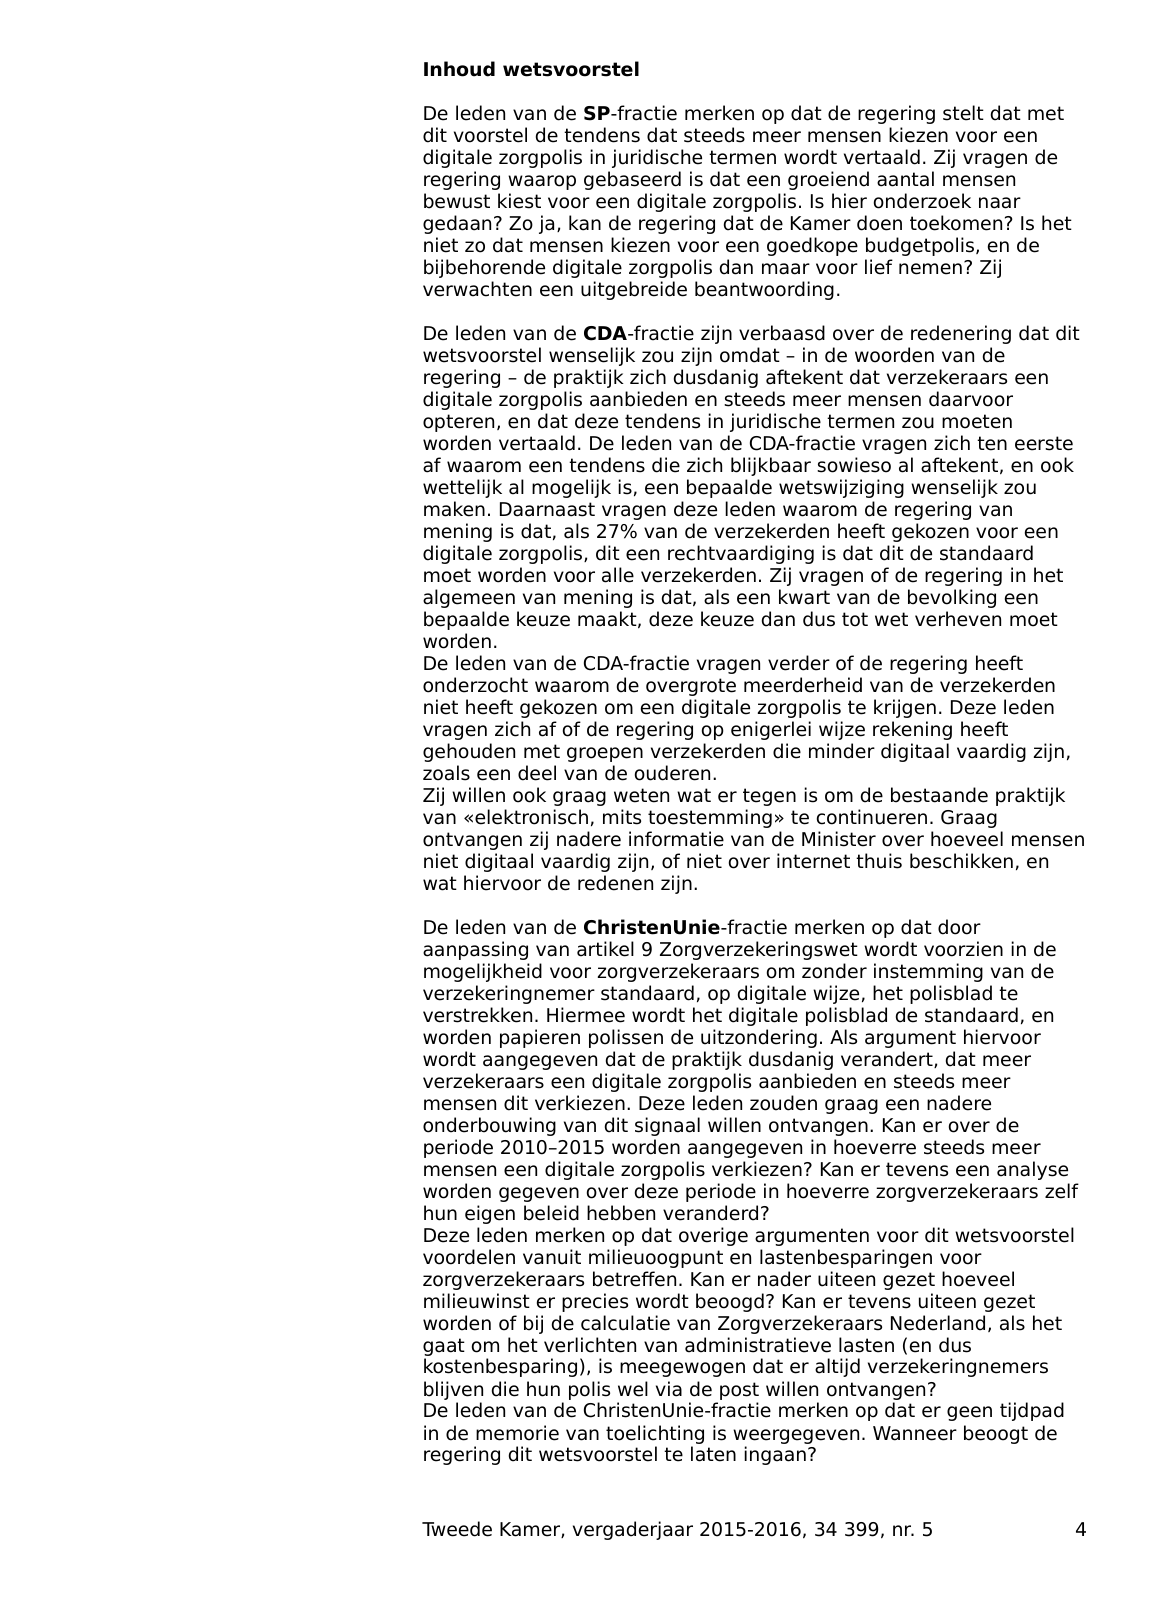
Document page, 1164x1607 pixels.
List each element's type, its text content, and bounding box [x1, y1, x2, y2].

text Zij willen ook graag weten wat er tegen is om de bestaande praktijk van «elektronisch, mits toestemming» te continueren. Graag ontvangen zij nadere informatie van de Minister over hoeveel mensen niet digitaal vaardig zijn, of niet over internet thuis beschikken, en wat hiervoor de redenen zijn. [422, 785, 1087, 895]
text De leden van de ChristenUnie-fractie merken op dat er geen tijdpad in de memorie van toelichting is weergegeven. Wanneer beoogt de regering dit wetsvoorstel te laten ingaan? [422, 1400, 1087, 1466]
text De leden van de CDA-fractie vragen verder of de regering heeft onderzocht waarom de overgrote meerderheid van de verzekerden niet heeft gekozen om een digitale zorgpolis te krijgen. Deze leden vragen zich af of de regering op enigerlei wijze rekening heeft gehouden met groepen verzekerden die minder digitaal vaardig zijn, zoals een deel van de ouderen. [422, 653, 1087, 785]
text Deze leden merken op dat overige argumenten voor dit wetsvoorstel voordelen vanuit milieuoogpunt en lastenbesparingen voor zorgverzekeraars betreffen. Kan er nader uiteen gezet hoeveel milieuwinst er precies wordt beoogd? Kan er tevens uiteen gezet worden of bij de calculatie van Zorgverzekeraars Nederland, als het gaat om het verlichten van administratieve lasten (en dus kostenbesparing), is meegewogen dat er altijd verzekeringnemers blijven die hun polis wel via de post willen ontvangen? [422, 1224, 1087, 1400]
text De leden van de CDA-fractie zijn verbaasd over de redenering dat dit wetsvoorstel wenselijk zou zijn omdat – in de woorden van de regering – de praktijk zich dusdanig aftekent dat verzekeraars een digitale zorgpolis aanbieden en steeds meer mensen daarvoor opteren, en dat deze tendens in juridische termen zou moeten worden vertaald. De leden van de CDA-fractie vragen zich ten eerste af waarom een tendens die zich blijkbaar sowieso al aftekent, en ook wettelijk al mogelijk is, een bepaalde wetswijziging wenselijk zou maken. Daarnaast vragen deze leden waarom de regering van mening is dat, als 27% van de verzekerden heeft gekozen voor een digitale zorgpolis, dit een rechtvaardiging is dat dit de standaard moet worden voor alle verzekerden. Zij vragen of de regering in het algemeen van mening is dat, als een kwart van de bevolking een bepaalde keuze maakt, deze keuze dan dus tot wet verheven moet worden. [422, 323, 1087, 653]
subtitle Inhoud wetsvoorstel [422, 59, 1087, 81]
text De leden van de ChristenUnie-fractie merken op dat door aanpassing van artikel 9 Zorgverzekeringswet wordt voorzien in de mogelijkheid voor zorgverzekeraars om zonder instemming van de verzekeringnemer standaard, op digitale wijze, het polisblad te verstrekken. Hiermee wordt het digitale polisblad de standaard, en worden papieren polissen de uitzondering. Als argument hiervoor wordt aangegeven dat de praktijk dusdanig verandert, dat meer verzekeraars een digitale zorgpolis aanbieden en steeds meer mensen dit verkiezen. Deze leden zouden graag een nadere onderbouwing van dit signaal willen ontvangen. Kan er over de periode 2010–2015 worden aangegeven in hoeverre steeds meer mensen een digitale zorgpolis verkiezen? Kan er tevens een analyse worden gegeven over deze periode in hoeverre zorgverzekeraars zelf hun eigen beleid hebben veranderd? [422, 917, 1087, 1224]
text De leden van de SP-fractie merken op dat de regering stelt dat met dit voorstel de tendens dat steeds meer mensen kiezen voor een digitale zorgpolis in juridische termen wordt vertaald. Zij vragen de regering waarop gebaseerd is dat een groeiend aantal mensen bewust kiest voor een digitale zorgpolis. Is hier onderzoek naar gedaan? Zo ja, kan de regering dat de Kamer doen toekomen? Is het niet zo dat mensen kiezen voor een goedkope budgetpolis, en de bijbehorende digitale zorgpolis dan maar voor lief nemen? Zij verwachten een uitgebreide beantwoording. [422, 103, 1087, 301]
